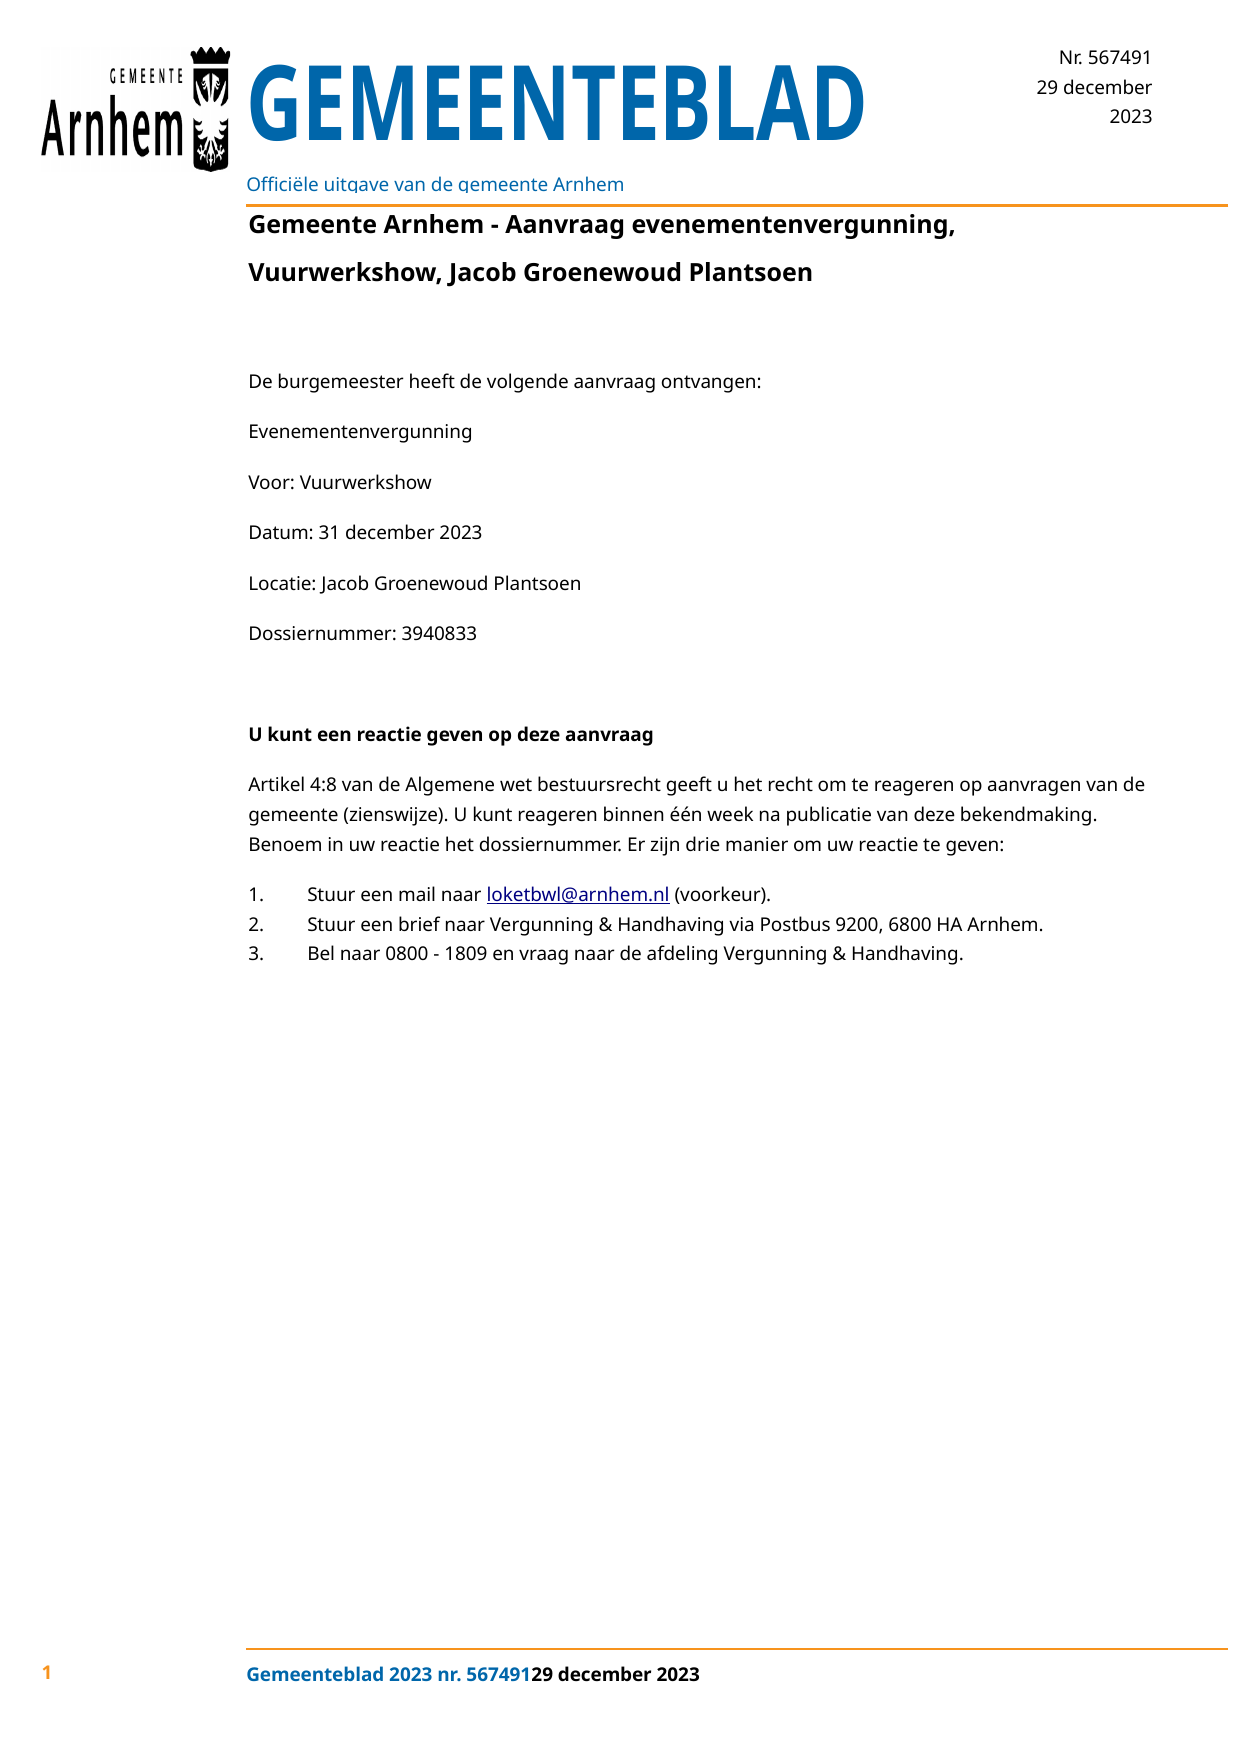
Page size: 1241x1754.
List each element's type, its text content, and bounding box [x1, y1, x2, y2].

list Stuur een brief naar Vergunning & Handhaving via Postbus 9200, 6800 HA Arnhem. [248, 911, 1152, 937]
text Locatie: Jacob Groenewoud Plantsoen [248, 570, 1152, 596]
picture [41, 47, 231, 172]
text Datum: 31 december 2023 [248, 519, 1152, 545]
list Bel naar 0800 - 1809 en vraag naar de afdeling Vergunning & Handhaving. [248, 940, 1152, 966]
text De burgemeester heeft de volgende aanvraag ontvangen: [248, 368, 1152, 394]
text Gemeente Arnhem - Aanvraag evenementenvergunning, Vuurwerkshow, Jacob Groenewoud Plantsoen [248, 207, 1152, 288]
text Evenementenvergunning [248, 419, 1152, 444]
text Dossiernummer: 3940833 [248, 620, 1152, 646]
text Voor: Vuurwerkshow [248, 469, 1152, 495]
text Artikel 4:8 van de Algemene wet bestuursrecht geeft u het recht om te reageren op aanvragen van de gemeente (zienswijze). U kunt reageren binnen één week na publicatie van deze bekendmaking. Benoem in uw reactie het dossiernummer. Er zijn drie manier om uw reactie te geven: [248, 772, 1152, 857]
list Stuur een mail naar loketbwl@arnhem.nl (voorkeur). [248, 881, 1152, 907]
text U kunt een reactie geven op deze aanvraag [248, 721, 1152, 747]
